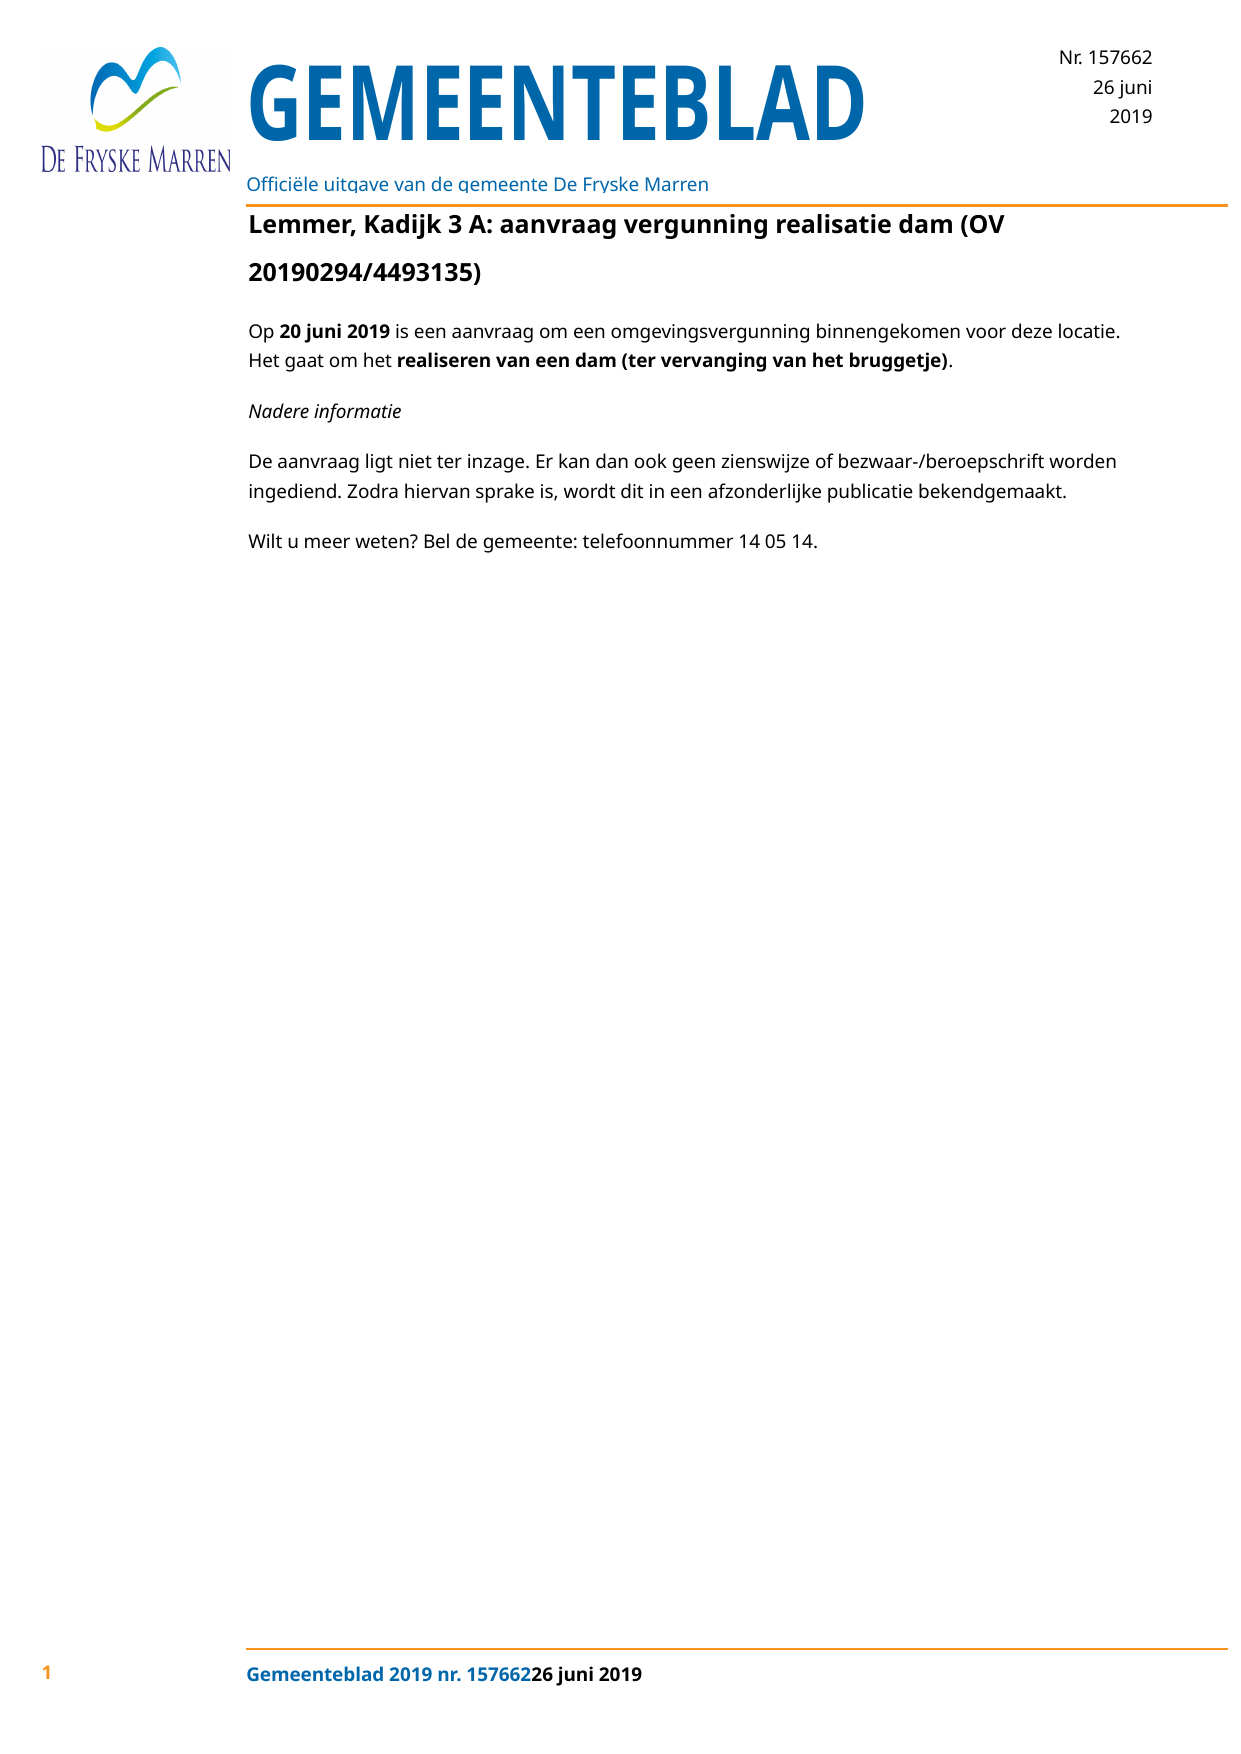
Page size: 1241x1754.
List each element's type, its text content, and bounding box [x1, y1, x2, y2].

text Lemmer, Kadijk 3 A: aanvraag vergunning realisatie dam (OV 20190294/4493135) [248, 207, 1152, 288]
text Op 20 juni 2019 is een aanvraag om een omgevingsvergunning binnengekomen voor deze locatie. Het gaat om het realiseren van een dam (ter vervanging van het bruggetje). [248, 318, 1152, 373]
text De aanvraag ligt niet ter inzage. Er kan dan ook geen zienswijze of bezwaar-/beroepschrift worden ingediend. Zodra hiervan sprake is, wordt dit in een afzonderlijke publicatie bekendgemaakt. [248, 448, 1152, 504]
text Wilt u meer weten? Bel de gemeente: telefoonnummer 14 05 14. [248, 528, 1152, 554]
text Nadere informatie [248, 398, 1152, 424]
picture [41, 47, 231, 172]
